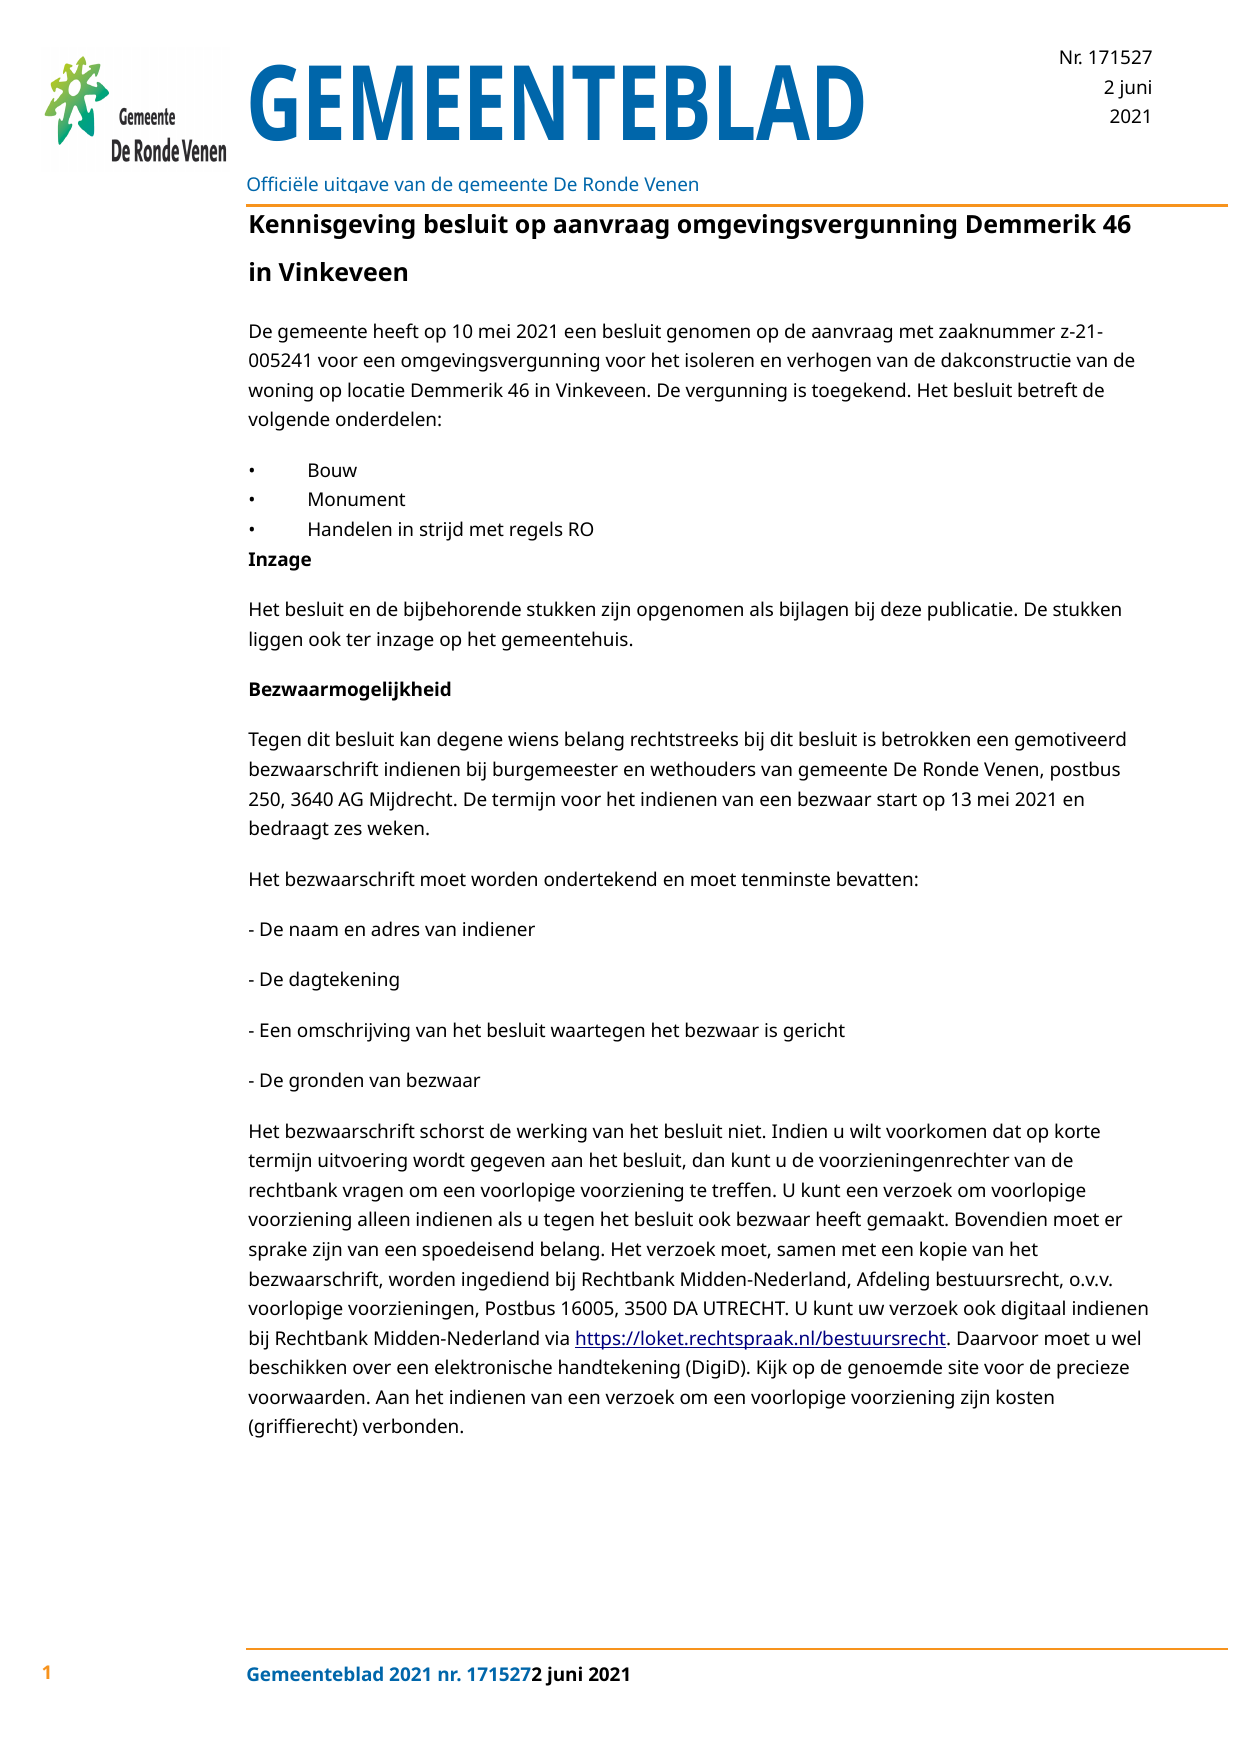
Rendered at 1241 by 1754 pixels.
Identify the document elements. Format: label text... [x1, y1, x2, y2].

text - De dagtekening [248, 967, 1152, 992]
text Bezwaarmogelijkheid [248, 676, 1152, 702]
text Het besluit en de bijbehorende stukken zijn opgenomen als bijlagen bij deze publicatie. De stukken liggen ook ter inzage op het gemeentehuis. [248, 596, 1152, 652]
picture [41, 47, 231, 172]
list Monument [248, 487, 1152, 512]
text - De gronden van bezwaar [248, 1067, 1152, 1093]
text Tegen dit besluit kan degene wiens belang rechtstreeks bij dit besluit is betrokken een gemotiveerd bezwaarschrift indienen bij burgemeester en wethouders van gemeente De Ronde Venen, postbus 250, 3640 AG Mijdrecht. De termijn voor het indienen van een bezwaar start op 13 mei 2021 en bedraagt zes weken. [248, 727, 1152, 841]
list Bouw [248, 457, 1152, 483]
text Kennisgeving besluit op aanvraag omgevingsvergunning Demmerik 46 in Vinkeveen [248, 207, 1152, 288]
text Het bezwaarschrift moet worden ondertekend en moet tenminste bevatten: [248, 866, 1152, 892]
text Inzage [248, 546, 1152, 572]
text Het bezwaarschrift schorst de werking van het besluit niet. Indien u wilt voorkomen dat op korte termijn uitvoering wordt gegeven aan het besluit, dan kunt u de voorzieningenrechter van de rechtbank vragen om een voorlopige voorziening te treffen. U kunt een verzoek om voorlopige voorziening alleen indienen als u tegen het besluit ook bezwaar heeft gemaakt. Bovendien moet er sprake zijn van een spoedeisend belang. Het verzoek moet, samen met een kopie van het bezwaarschrift, worden ingediend bij Rechtbank Midden-Nederland, Afdeling bestuursrecht, o.v.v. voorlopige voorzieningen, Postbus 16005, 3500 DA UTRECHT. U kunt uw verzoek ook digitaal indienen bij Rechtbank Midden-Nederland via https://loket.rechtspraak.nl/bestuursrecht. Daarvoor moet u wel beschikken over een elektronische handtekening (DigiD). Kijk op de genoemde site voor de precieze voorwaarden. Aan het indienen van een verzoek om een voorlopige voorziening zijn kosten (griffierecht) verbonden. [248, 1118, 1152, 1439]
text - Een omschrijving van het besluit waartegen het bezwaar is gericht [248, 1017, 1152, 1043]
list Handelen in strijd met regels RO [248, 516, 1152, 542]
text De gemeente heeft op 10 mei 2021 een besluit genomen op de aanvraag met zaaknummer z-21-005241 voor een omgevingsvergunning voor het isoleren en verhogen van de dakconstructie van de woning op locatie Demmerik 46 in Vinkeveen. De vergunning is toegekend. Het besluit betreft de volgende onderdelen: [248, 318, 1152, 432]
text - De naam en adres van indiener [248, 916, 1152, 942]
